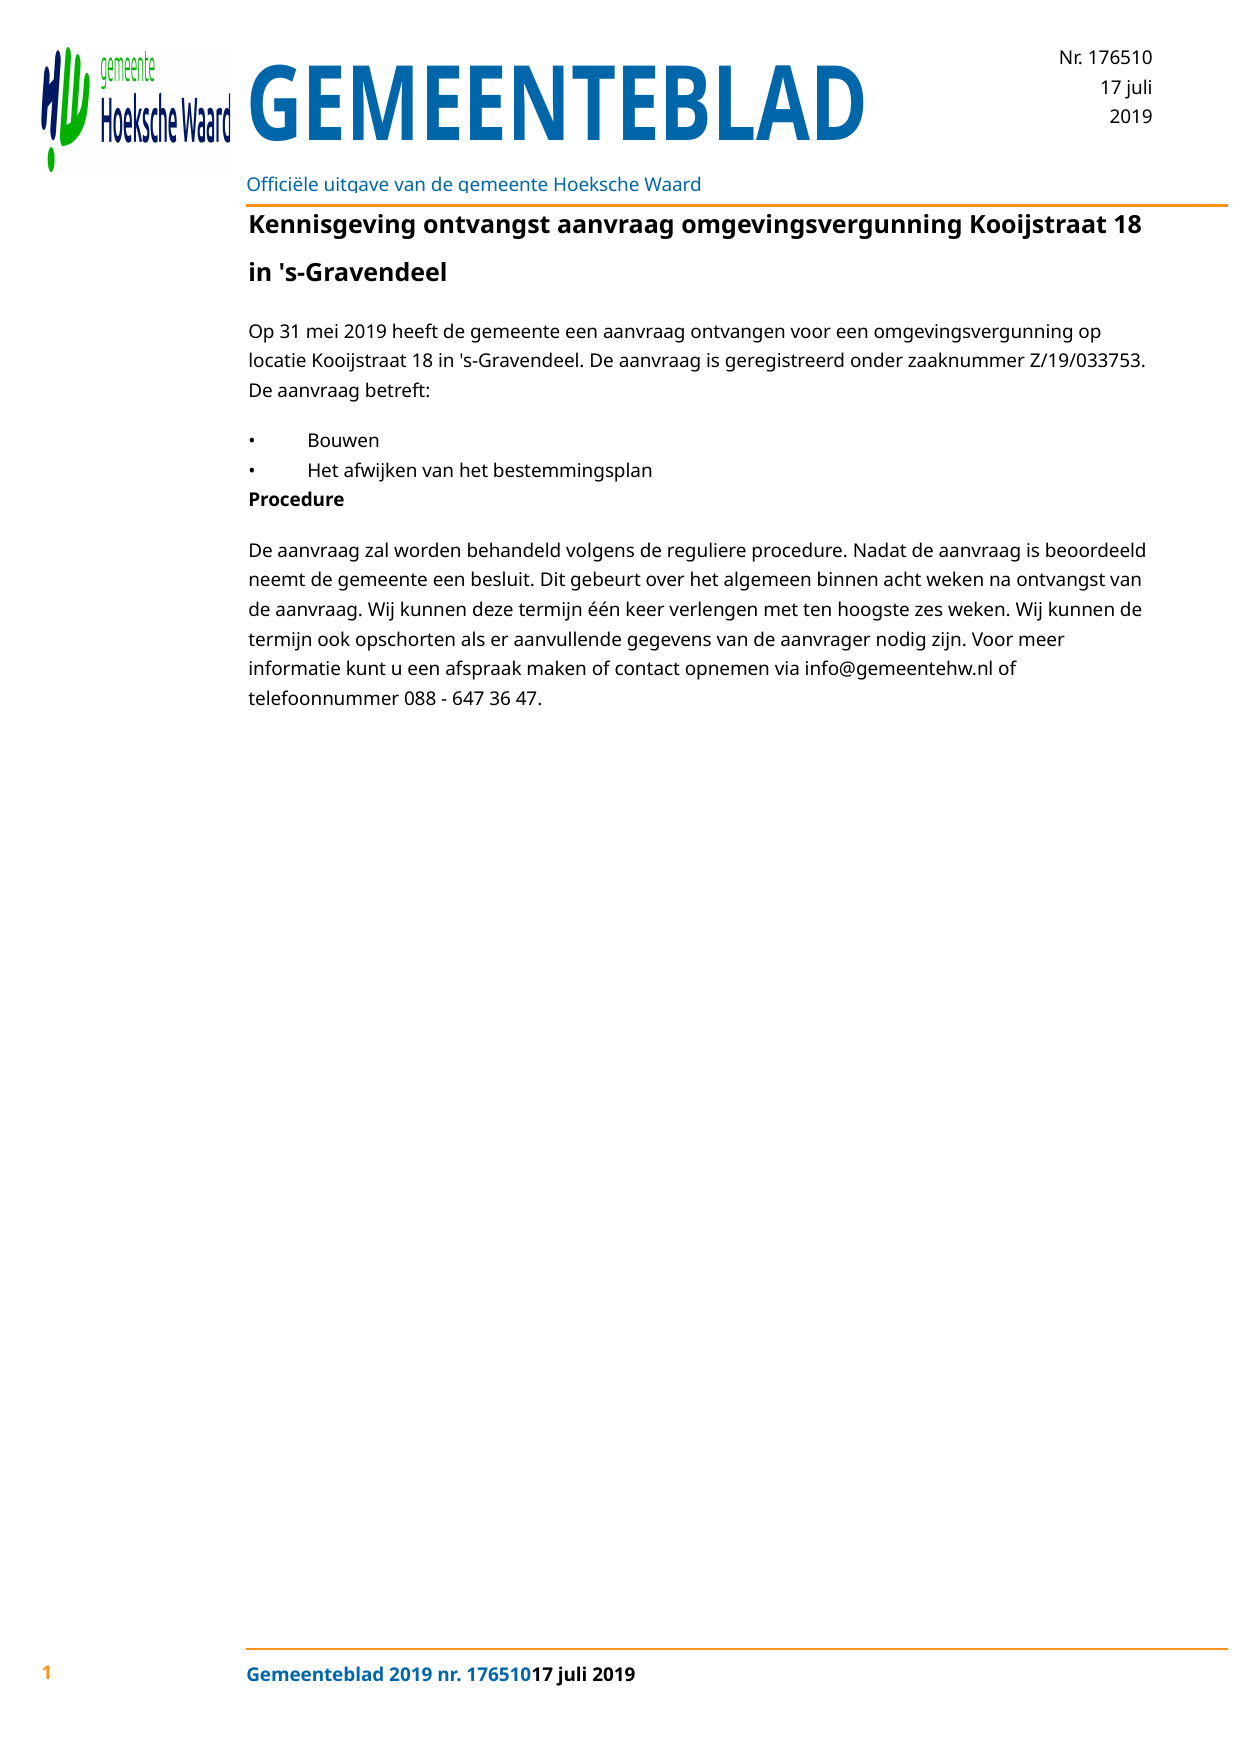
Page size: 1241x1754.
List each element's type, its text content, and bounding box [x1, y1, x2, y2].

text De aanvraag zal worden behandeld volgens de reguliere procedure. Nadat de aanvraag is beoordeeld neemt de gemeente een besluit. Dit gebeurt over het algemeen binnen acht weken na ontvangst van de aanvraag. Wij kunnen deze termijn één keer verlengen met ten hoogste zes weken. Wij kunnen de termijn ook opschorten als er aanvullende gegevens van de aanvrager nodig zijn. Voor meer informatie kunt u een afspraak maken of contact opnemen via info@gemeentehw.nl of telefoonnummer 088 - 647 36 47. [248, 537, 1152, 711]
text Op 31 mei 2019 heeft de gemeente een aanvraag ontvangen voor een omgevingsvergunning op locatie Kooijstraat 18 in 's-Gravendeel. De aanvraag is geregistreerd onder zaaknummer Z/19/033753. De aanvraag betreft: [248, 318, 1152, 403]
list Het afwijken van het bestemmingsplan [248, 457, 1152, 483]
text Procedure [248, 487, 1152, 512]
picture [41, 47, 231, 172]
text Kennisgeving ontvangst aanvraag omgevingsvergunning Kooijstraat 18 in 's-Gravendeel [248, 207, 1152, 288]
list Bouwen [248, 427, 1152, 453]
